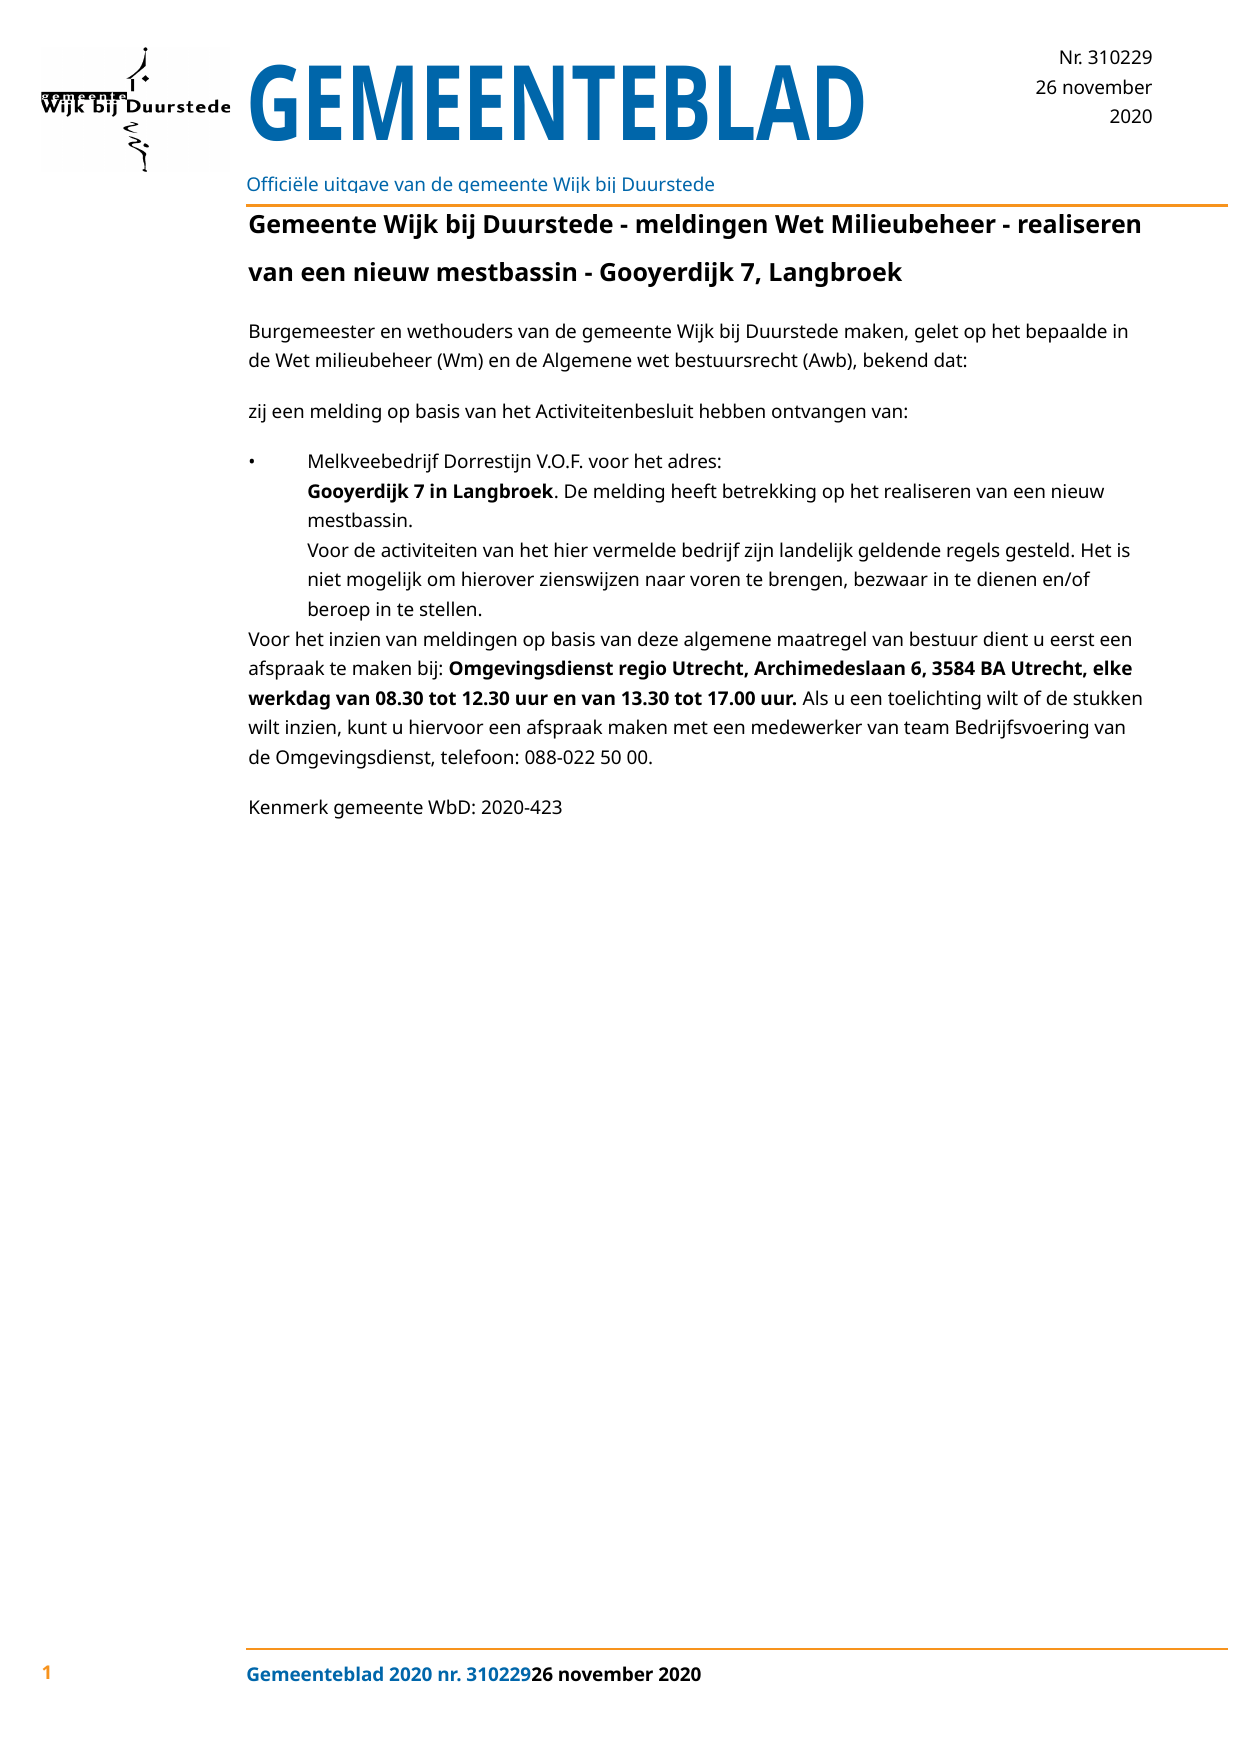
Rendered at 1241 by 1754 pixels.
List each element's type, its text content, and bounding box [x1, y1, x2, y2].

picture [41, 47, 231, 172]
text Gemeente Wijk bij Duurstede - meldingen Wet Milieubeheer - realiseren van een nieuw mestbassin - Gooyerdijk 7, Langbroek [248, 207, 1152, 288]
list Melkveebedrijf Dorrestijn V.O.F. voor het adres: [248, 448, 1152, 474]
list Gooyerdijk 7 in Langbroek. De melding heeft betrekking op het realiseren van een nieuw mestbassin. [248, 478, 1152, 533]
list Voor de activiteiten van het hier vermelde bedrijf zijn landelijk geldende regels gesteld. Het is niet mogelijk om hierover zienswijzen naar voren te brengen, bezwaar in te dienen en/of beroep in te stellen. [248, 537, 1152, 622]
text Voor het inzien van meldingen op basis van deze algemene maatregel van bestuur dient u eerst een afspraak te maken bij: Omgevingsdienst regio Utrecht, Archimedeslaan 6, 3584 BA Utrecht, elke werkdag van 08.30 tot 12.30 uur en van 13.30 tot 17.00 uur. Als u een toelichting wilt of de stukken wilt inzien, kunt u hiervoor een afspraak maken met een medewerker van team Bedrijfsvoering van de Omgevingsdienst, telefoon: 088-022 50 00. [248, 626, 1152, 770]
text zij een melding op basis van het Activiteitenbesluit hebben ontvangen van: [248, 398, 1152, 424]
text Kenmerk gemeente WbD: 2020-423 [248, 794, 1152, 820]
text Burgemeester en wethouders van de gemeente Wijk bij Duurstede maken, gelet op het bepaalde in de Wet milieubeheer (Wm) en de Algemene wet bestuursrecht (Awb), bekend dat: [248, 318, 1152, 373]
